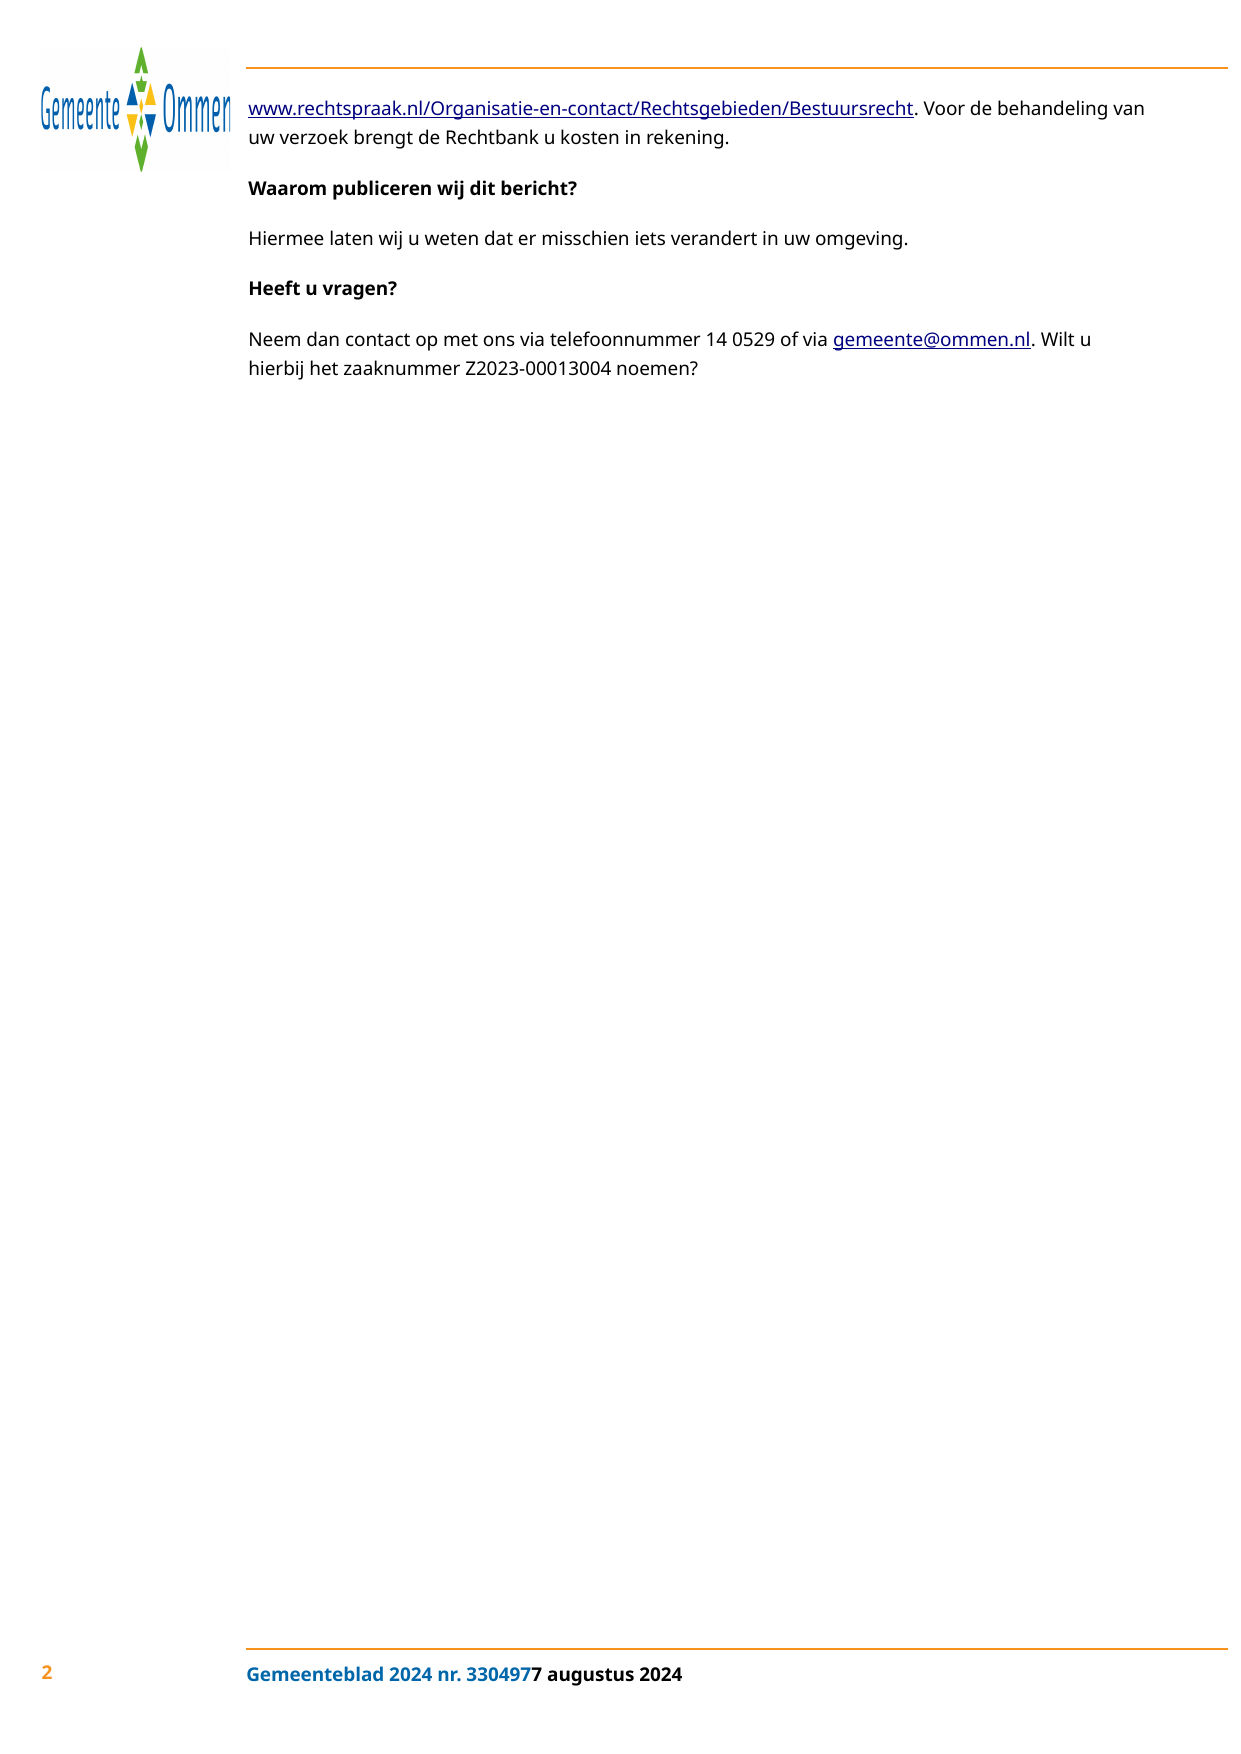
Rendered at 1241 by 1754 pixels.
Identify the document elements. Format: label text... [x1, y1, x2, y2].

picture [41, 47, 231, 172]
text Waarom publiceren wij dit bericht? [248, 175, 1152, 201]
text Heeft u vragen? [248, 276, 1152, 301]
text Hiermee laten wij u weten dat er misschien iets verandert in uw omgeving. [248, 225, 1152, 251]
text www.rechtspraak.nl/Organisatie-en-contact/Rechtsgebieden/Bestuursrecht. Voor de behandeling van uw verzoek brengt de Rechtbank u kosten in rekening. [248, 95, 1152, 150]
text Neem dan contact op met ons via telefoonnummer 14 0529 of via gemeente@ommen.nl. Wilt u hierbij het zaaknummer Z2023-00013004 noemen? [248, 326, 1152, 381]
